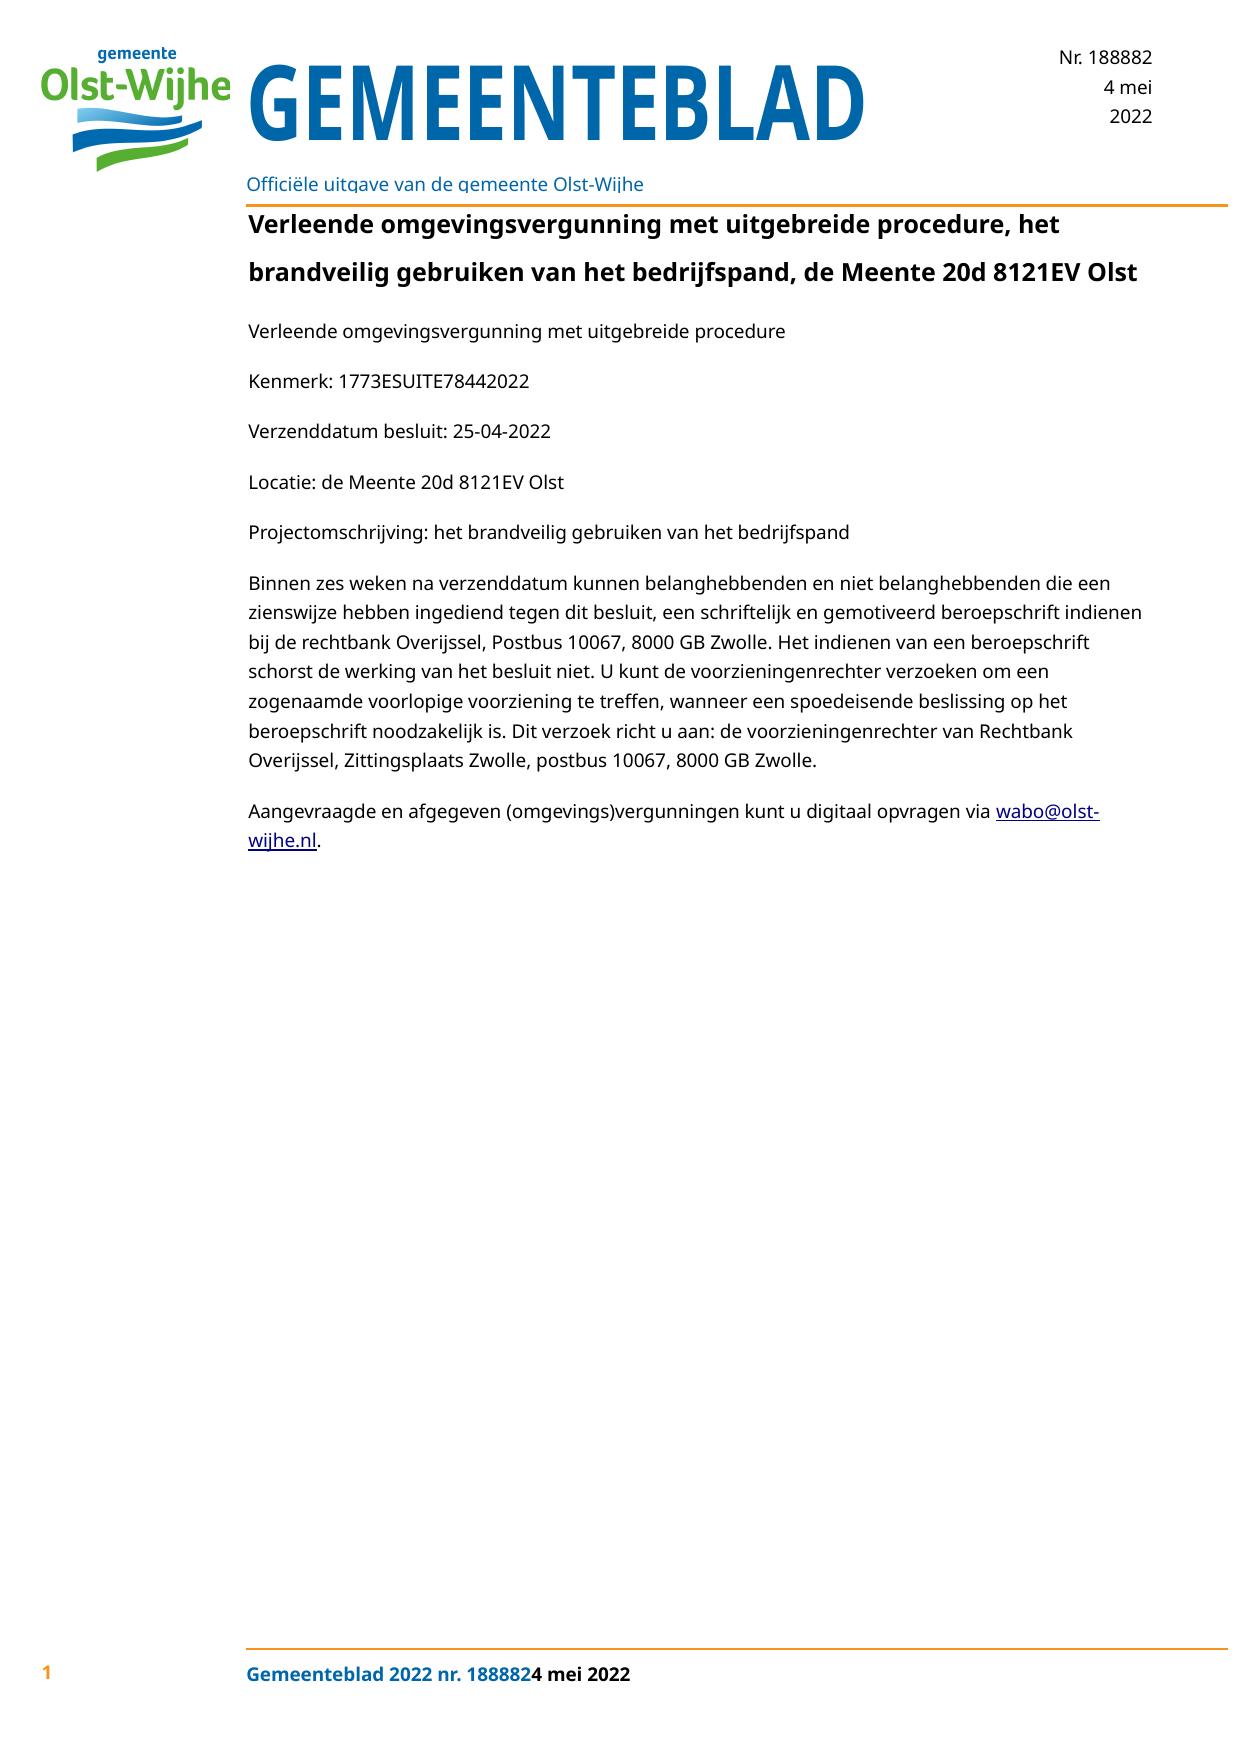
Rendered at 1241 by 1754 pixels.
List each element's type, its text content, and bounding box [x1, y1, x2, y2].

picture [41, 47, 231, 172]
text Projectomschrijving: het brandveilig gebruiken van het bedrijfspand [248, 519, 1152, 545]
text Aangevraagde en afgegeven (omgevings)vergunningen kunt u digitaal opvragen via wabo@olst-wijhe.nl. [248, 798, 1152, 853]
text Locatie: de Meente 20d 8121EV Olst [248, 469, 1152, 495]
text Verleende omgevingsvergunning met uitgebreide procedure [248, 318, 1152, 344]
text Binnen zes weken na verzenddatum kunnen belanghebbenden en niet belanghebbenden die een zienswijze hebben ingediend tegen dit besluit, een schriftelijk en gemotiveerd beroepschrift indienen bij de rechtbank Overijssel, Postbus 10067, 8000 GB Zwolle. Het indienen van een beroepschrift schorst de werking van het besluit niet. U kunt de voorzieningenrechter verzoeken om een zogenaamde voorlopige voorziening te treffen, wanneer een spoedeisende beslissing op het beroepschrift noodzakelijk is. Dit verzoek richt u aan: de voorzieningenrechter van Rechtbank Overijssel, Zittingsplaats Zwolle, postbus 10067, 8000 GB Zwolle. [248, 570, 1152, 773]
text Verzenddatum besluit: 25-04-2022 [248, 419, 1152, 444]
text Kenmerk: 1773ESUITE78442022 [248, 368, 1152, 394]
text Verleende omgevingsvergunning met uitgebreide procedure, het brandveilig gebruiken van het bedrijfspand, de Meente 20d 8121EV Olst [248, 207, 1152, 288]
